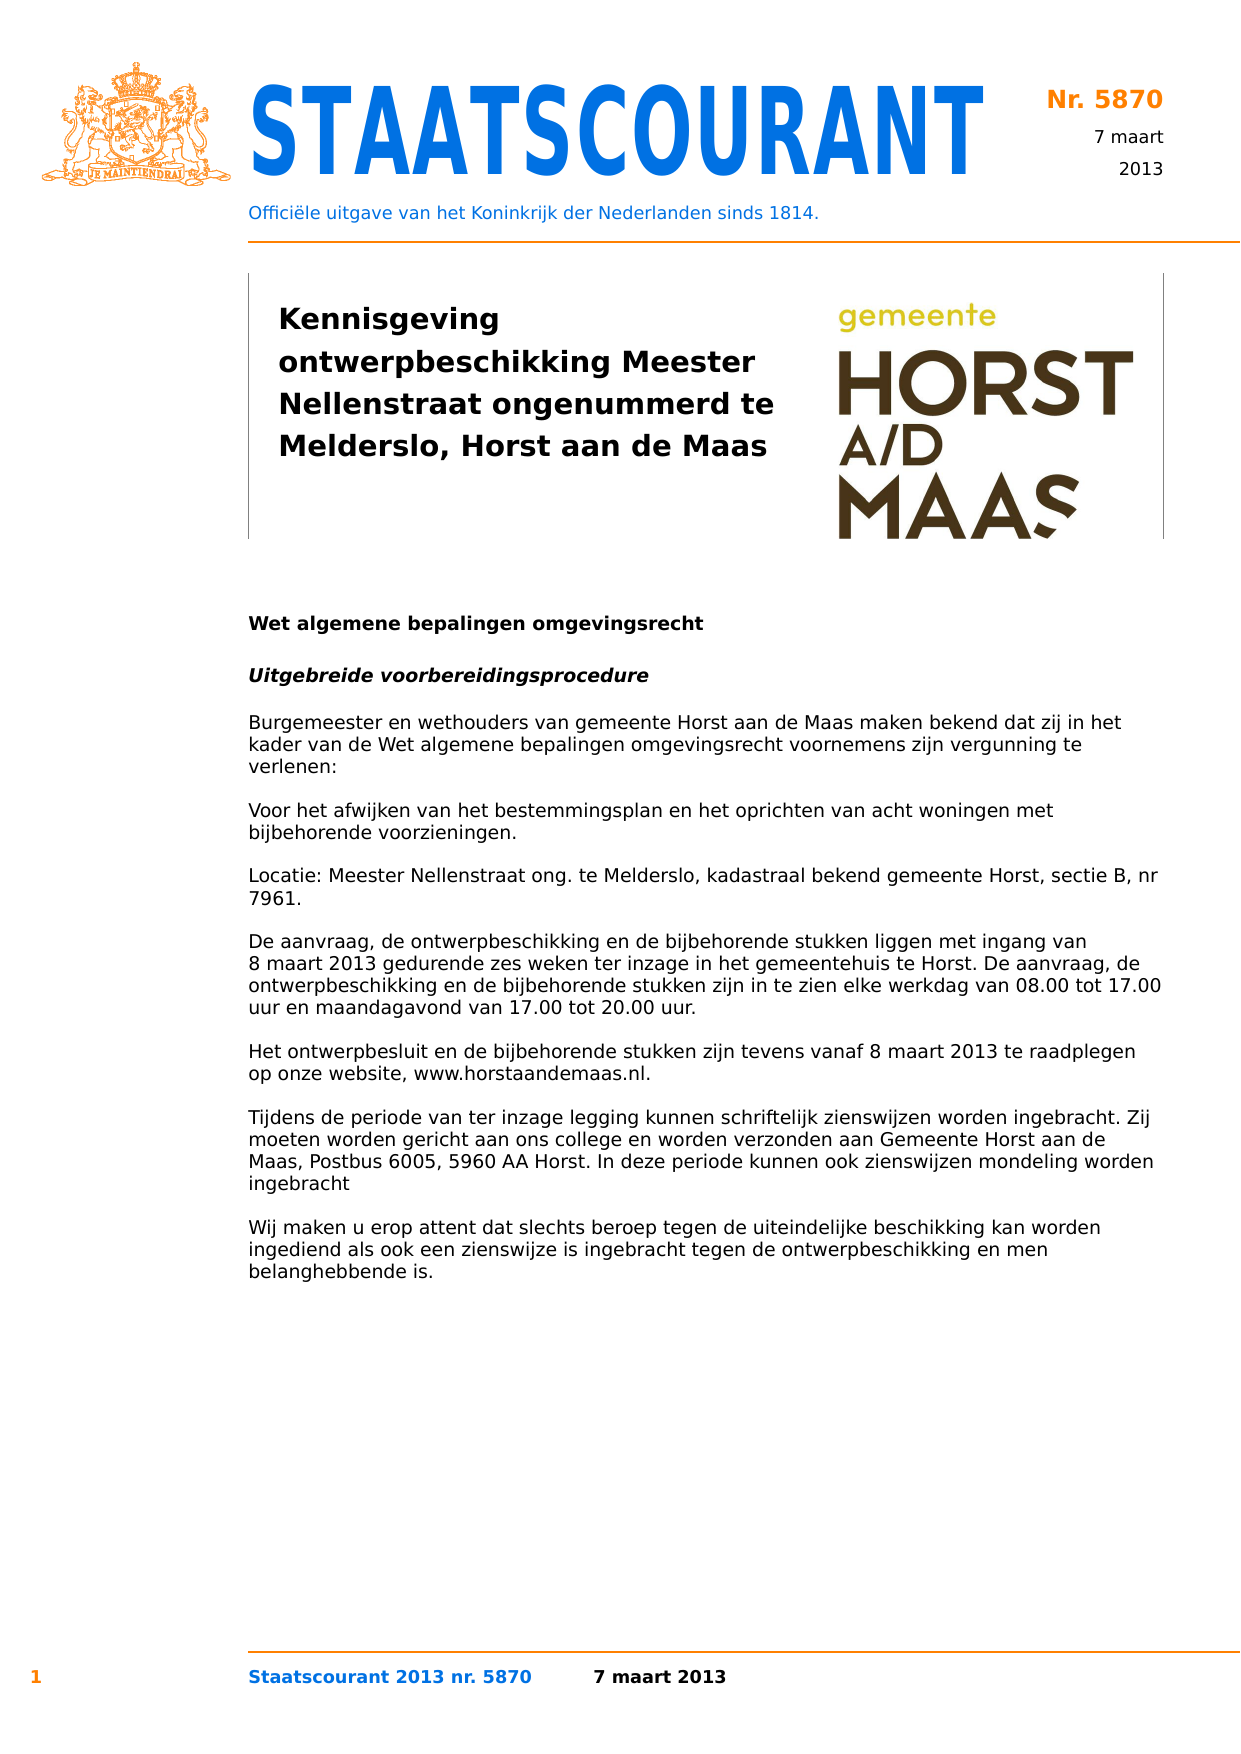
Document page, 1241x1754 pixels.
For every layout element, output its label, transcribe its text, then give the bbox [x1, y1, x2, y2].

text Locatie: Meester Nellenstraat ong. te Melderslo, kadastraal bekend gemeente Horst, sectie B, nr 7961. [248, 865, 1163, 909]
table_header Nr. 5870 [998, 62, 1240, 121]
text Het ontwerpbesluit en de bijbehorende stukken zijn tevens vanaf 8 maart 2013 te raadplegen op onze website, www.horstaandemaas.nl. [248, 1041, 1163, 1085]
table_cell Officiële uitgave van het Koninkrijk der Nederlanden sinds 1814. [248, 203, 1240, 241]
table_header STAATSCOURANT [248, 62, 998, 203]
picture [838, 302, 1134, 539]
text Voor het afwijken van het bestemmingsplan en het oprichten van acht woningen met bijbehorende voorzieningen. [248, 799, 1163, 843]
subtitle Uitgebreide voorbereidingsprocedure [248, 665, 1163, 687]
text De aanvraag, de ontwerpbeschikking en de bijbehorende stukken liggen met ingang van 8 maart 2013 gedurende zes weken ter inzage in het gemeentehuis te Horst. De aanvraag, de ontwerpbeschikking en de bijbehorende stukken zijn in te zien elke werkdag van 08.00 tot 17.00 uur en maandagavond van 17.00 tot 20.00 uur. [248, 931, 1163, 1019]
subtitle Kennisgeving ontwerpbeschikking Meester Nellenstraat ongenummerd te Melderslo, Horst aan de Maas [249, 273, 1163, 539]
subtitle Wet algemene bepalingen omgevingsrecht [248, 613, 1163, 635]
table_cell 2013 [998, 153, 1240, 203]
text Tijdens de periode van ter inzage legging kunnen schriftelijk zienswijzen worden ingebracht. Zij moeten worden gericht aan ons college en worden verzonden aan Gemeente Horst aan de Maas, Postbus 6005, 5960 AA Horst. In deze periode kunnen ook zienswijzen mondeling worden ingebracht [248, 1107, 1163, 1195]
table_cell 7 maart [998, 121, 1240, 153]
text Wij maken u erop attent dat slechts beroep tegen de uiteindelijke beschikking kan worden ingediend als ook een zienswijze is ingebracht tegen de ontwerpbeschikking en men belanghebbende is. [248, 1217, 1163, 1283]
picture [41, 62, 231, 186]
table_header [25, 62, 248, 241]
text Burgemeester en wethouders van gemeente Horst aan de Maas maken bekend dat zij in het kader van de Wet algemene bepalingen omgevingsrecht voornemens zijn vergunning te verlenen: [248, 712, 1163, 778]
